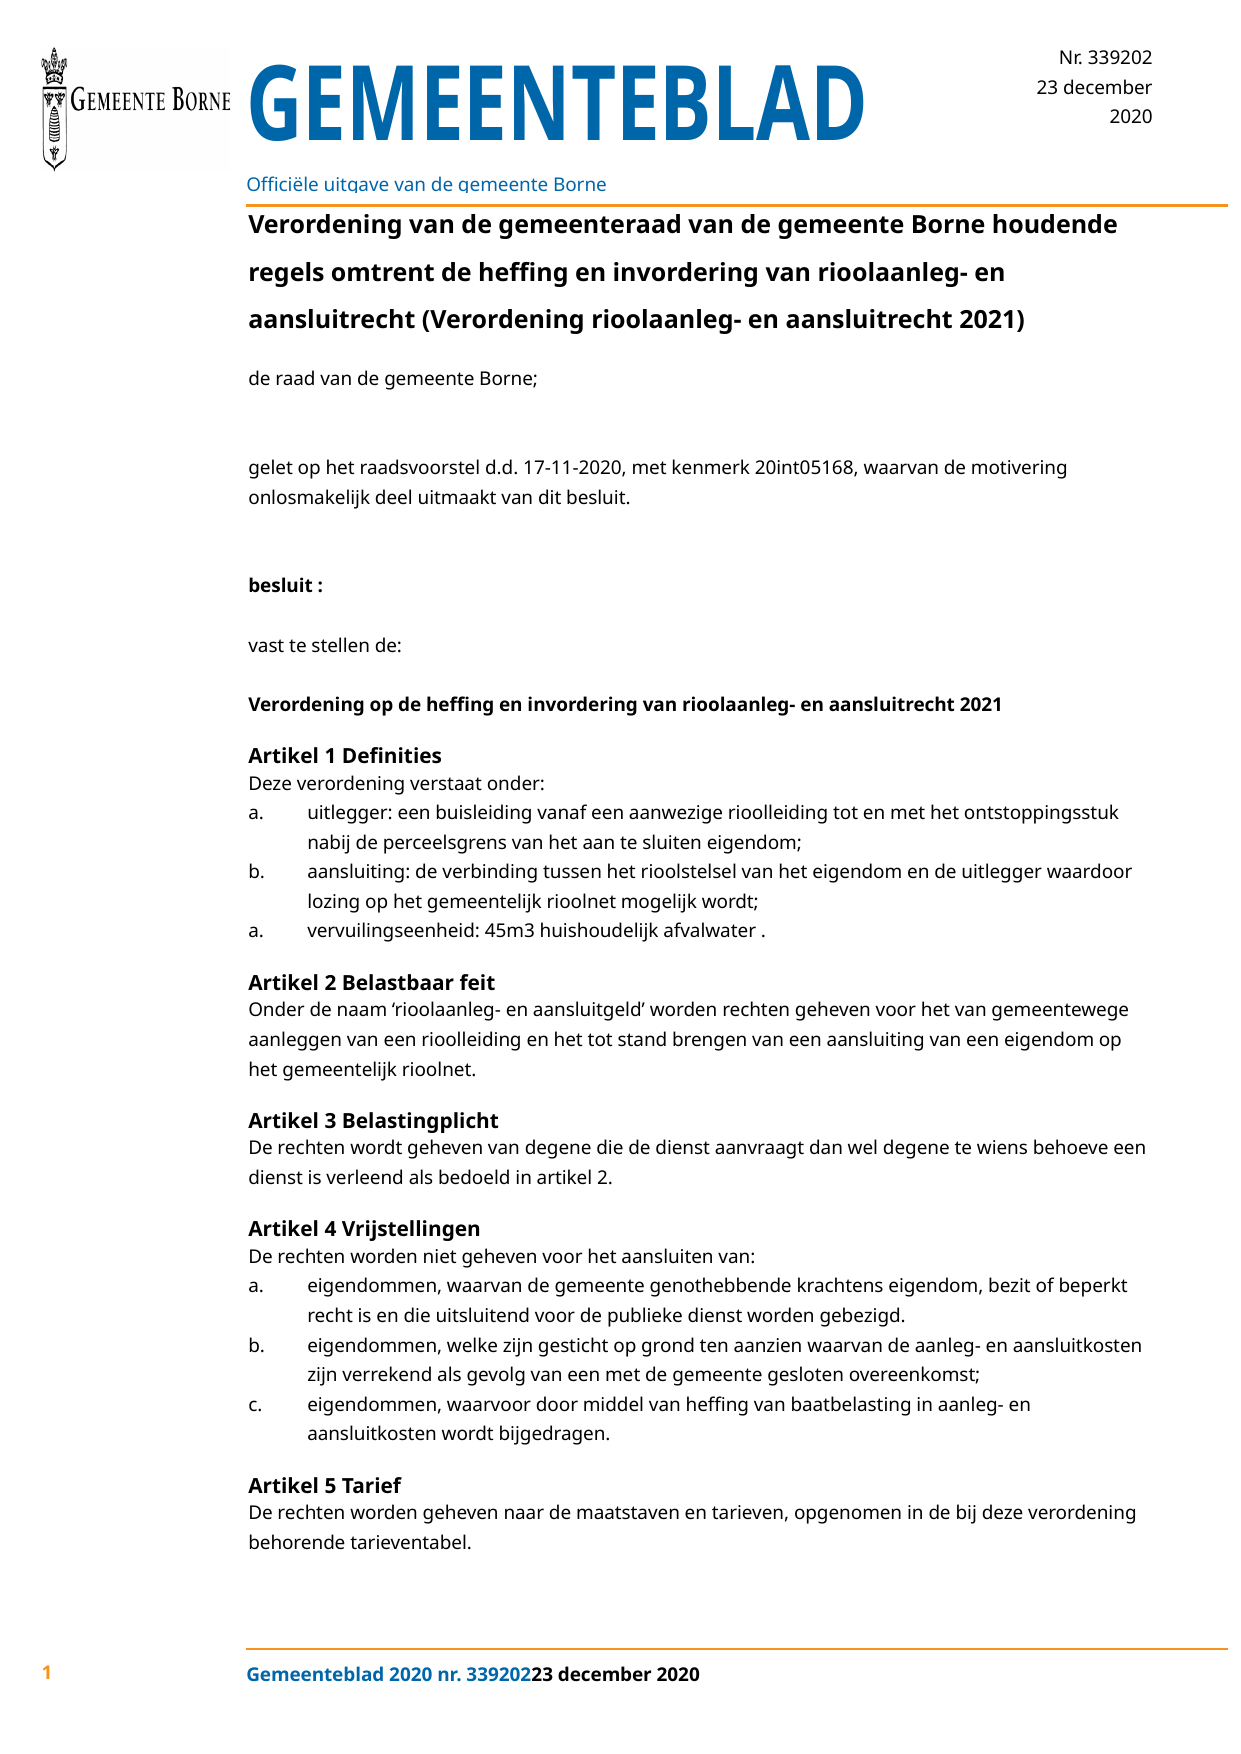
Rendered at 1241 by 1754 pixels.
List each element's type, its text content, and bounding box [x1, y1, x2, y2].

text Artikel 4 Vrijstellingen [248, 1214, 1152, 1243]
text besluit : [248, 573, 1152, 598]
text Artikel 3 Belastingplicht [248, 1106, 1152, 1134]
list eigendommen, welke zijn gesticht op grond ten aanzien waarvan de aanleg- en aansluitkosten zijn verrekend als gevolg van een met de gemeente gesloten overeenkomst; [248, 1332, 1152, 1387]
text Verordening van de gemeenteraad van de gemeente Borne houdende regels omtrent de heffing en invordering van rioolaanleg- en aansluitrecht (Verordening rioolaanleg- en aansluitrecht 2021) [248, 207, 1152, 336]
text Deze verordening verstaat onder: [248, 770, 1152, 796]
text De rechten wordt geheven van degene die de dienst aanvraagt dan wel degene te wiens behoeve een dienst is verleend als bedoeld in artikel 2. [248, 1134, 1152, 1190]
list aansluiting: de verbinding tussen het rioolstelsel van het eigendom en de uitlegger waardoor lozing op het gemeentelijk rioolnet mogelijk wordt; [248, 858, 1152, 914]
list uitlegger: een buisleiding vanaf een aanwezige rioolleiding tot en met het ontstoppingsstuk nabij de perceelsgrens van het aan te sluiten eigendom; [248, 799, 1152, 855]
text Artikel 5 Tarief [248, 1471, 1152, 1499]
text De rechten worden geheven naar de maatstaven en tarieven, opgenomen in de bij deze verordening behorende tarieventabel. [248, 1499, 1152, 1555]
text Artikel 1 Definities [248, 741, 1152, 770]
list vervuilingseenheid: 45m3 huishoudelijk afvalwater . [248, 918, 1152, 943]
text Verordening op de heffing en invordering van rioolaanleg- en aansluitrecht 2021 [248, 691, 1152, 717]
text De rechten worden niet geheven voor het aansluiten van: [248, 1243, 1152, 1269]
picture [41, 47, 231, 172]
text gelet op het raadsvoorstel d.d. 17-11-2020, met kenmerk 20int05168, waarvan de motivering onlosmakelijk deel uitmaakt van dit besluit. [248, 454, 1152, 509]
list eigendommen, waarvan de gemeente genothebbende krachtens eigendom, bezit of beperkt recht is en die uitsluitend voor de publieke dienst worden gebezigd. [248, 1273, 1152, 1328]
list eigendommen, waarvoor door middel van heffing van baatbelasting in aanleg- en aansluitkosten wordt bijgedragen. [248, 1391, 1152, 1446]
text de raad van de gemeente Borne; [248, 366, 1152, 391]
text Artikel 2 Belastbaar feit [248, 968, 1152, 997]
text vast te stellen de: [248, 632, 1152, 657]
text Onder de naam ‘rioolaanleg- en aansluitgeld’ worden rechten geheven voor het van gemeentewege aanleggen van een rioolleiding en het tot stand brengen van een aansluiting van een eigendom op het gemeentelijk rioolnet. [248, 997, 1152, 1081]
